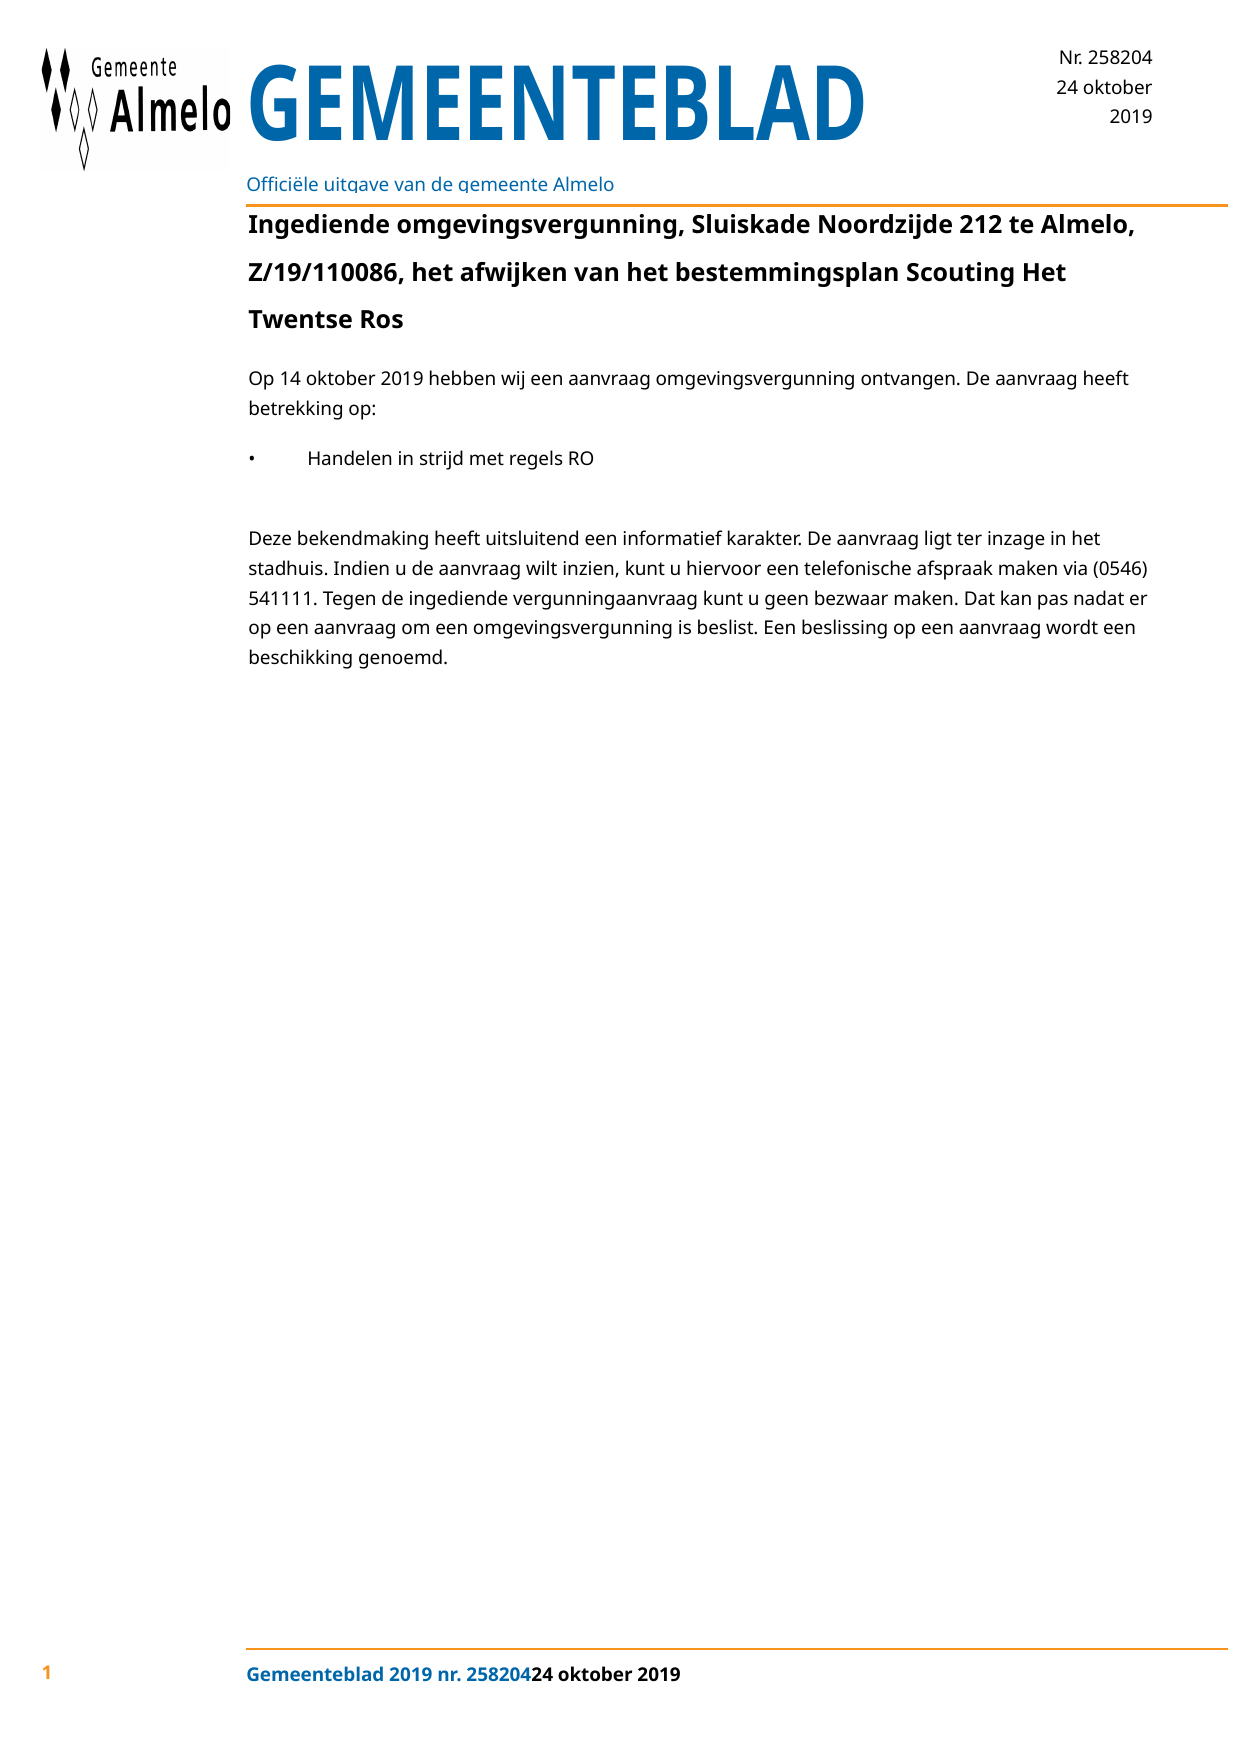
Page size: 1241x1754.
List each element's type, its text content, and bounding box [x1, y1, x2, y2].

list Handelen in strijd met regels RO [248, 446, 1152, 471]
text Deze bekendmaking heeft uitsluitend een informatief karakter. De aanvraag ligt ter inzage in het stadhuis. Indien u de aanvraag wilt inzien, kunt u hiervoor een telefonische afspraak maken via (0546) 541111. Tegen de ingediende vergunningaanvraag kunt u geen bezwaar maken. Dat kan pas nadat er op een aanvraag om een omgevingsvergunning is beslist. Een beslissing op een aanvraag wordt een beschikking genoemd. [248, 526, 1152, 669]
text Ingediende omgevingsvergunning, Sluiskade Noordzijde 212 te Almelo, Z/19/110086, het afwijken van het bestemmingsplan Scouting Het Twentse Ros [248, 207, 1152, 336]
text Op 14 oktober 2019 hebben wij een aanvraag omgevingsvergunning ontvangen. De aanvraag heeft betrekking op: [248, 366, 1152, 421]
picture [41, 47, 231, 172]
